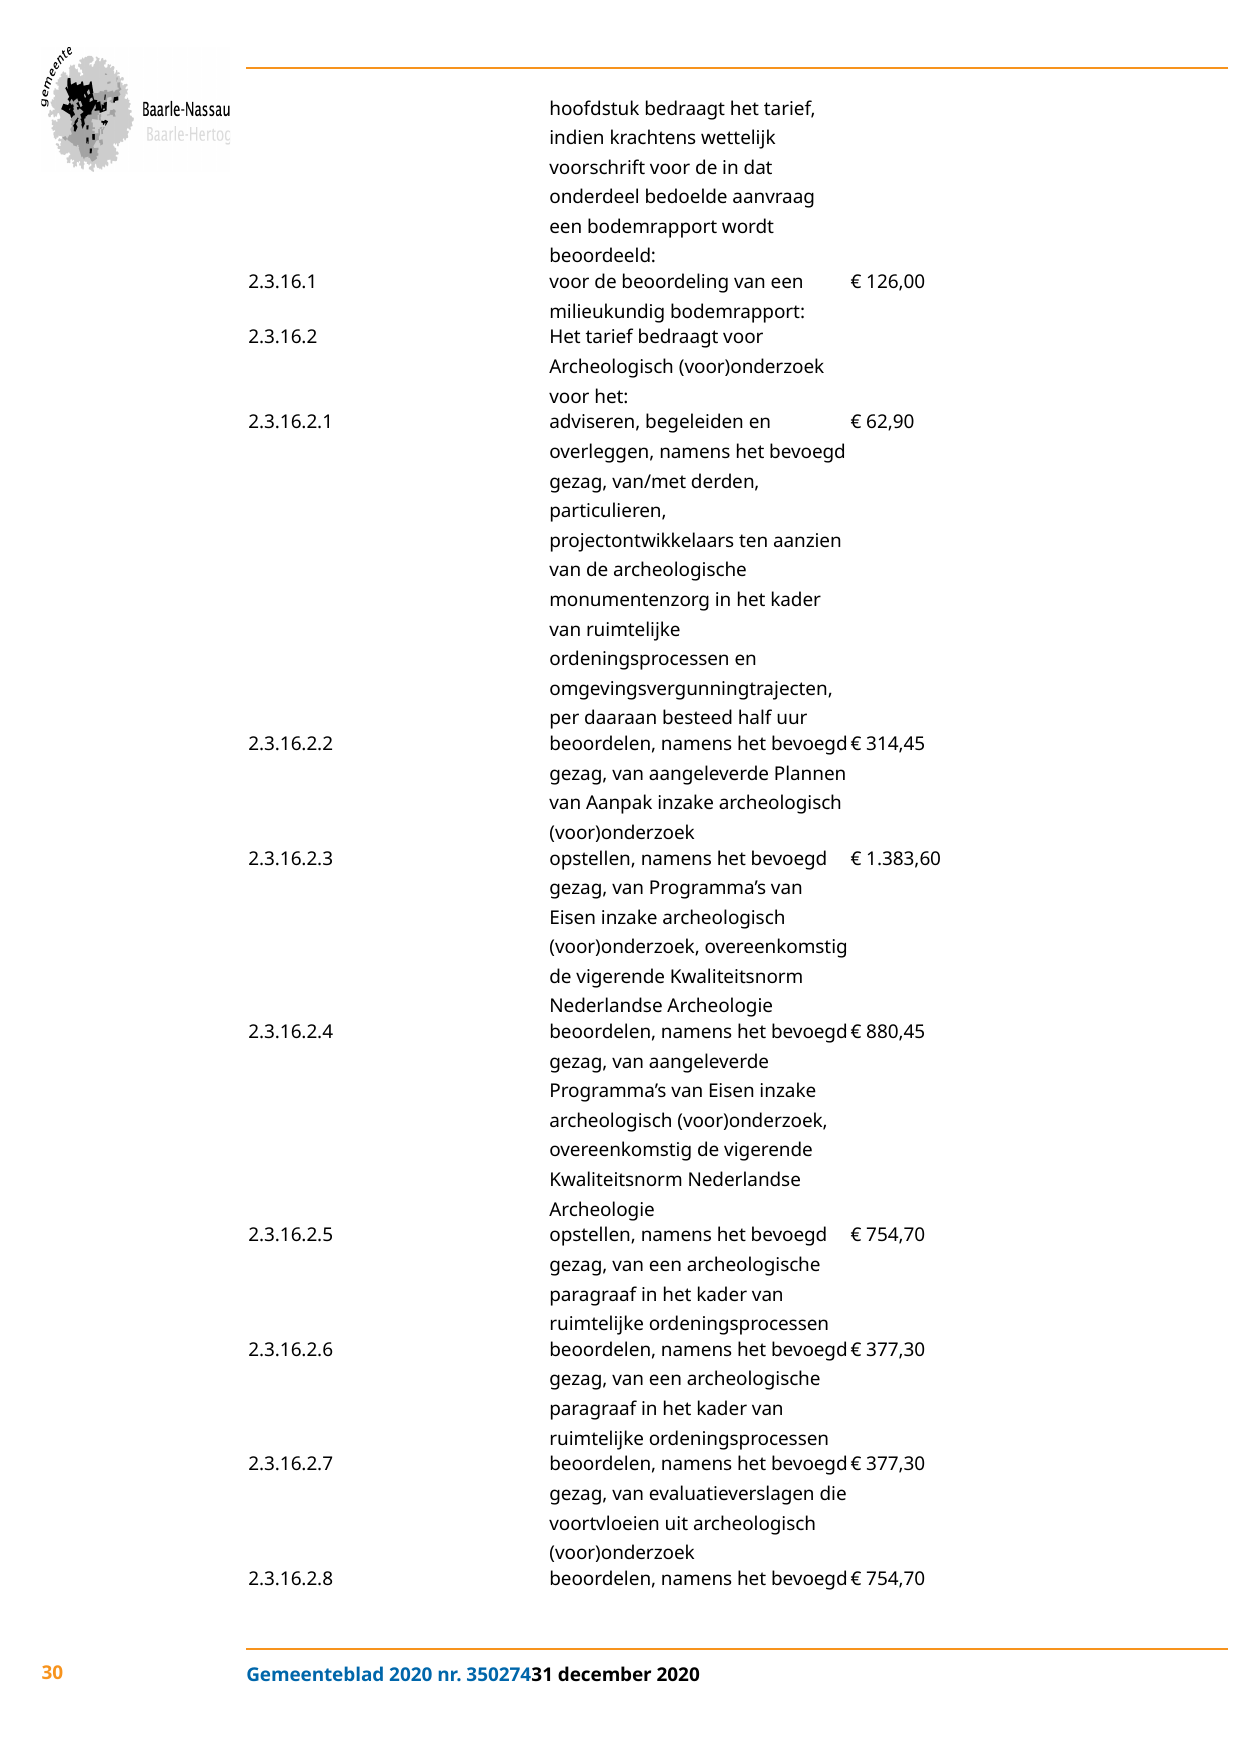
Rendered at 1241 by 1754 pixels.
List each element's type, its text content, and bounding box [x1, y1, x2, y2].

table_cell 2.3.16.2.4 [248, 1018, 549, 1222]
table_cell beoordelen, namens het bevoegd [549, 1565, 850, 1591]
table_cell Het tarief bedraagt voor Archeologisch (voor)onderzoek voor het: [549, 324, 850, 409]
table_cell [850, 95, 1152, 268]
table_cell opstellen, namens het bevoegd gezag, van Programma’s van Eisen inzake archeologisch (voor)onderzoek, overeenkomstig de vigerende Kwaliteitsnorm Nederlandse Archeologie [549, 845, 850, 1018]
table_cell 2.3.16.1 [248, 269, 549, 324]
table_cell [850, 324, 1152, 409]
table_cell hoofdstuk bedraagt het tarief, indien krachtens wettelijk voorschrift voor de in dat onderdeel bedoelde aanvraag een bodemrapport wordt beoordeeld: [549, 95, 850, 268]
table_cell 2.3.16.2.1 [248, 409, 549, 730]
table_cell 2.3.16.2.2 [248, 730, 549, 845]
table_cell € 880,45 [850, 1018, 1152, 1222]
table_cell € 1.383,60 [850, 845, 1152, 1018]
table_cell 2.3.16.2 [248, 324, 549, 409]
table_cell beoordelen, namens het bevoegd gezag, van aangeleverde Plannen van Aanpak inzake archeologisch (voor)onderzoek [549, 730, 850, 845]
table_cell adviseren, begeleiden en overleggen, namens het bevoegd gezag, van/met derden, particulieren, projectontwikkelaars ten aanzien van de archeologische monumentenzorg in het kader van ruimtelijke ordeningsprocessen en omgevingsvergunningtrajecten, per daaraan besteed half uur [549, 409, 850, 730]
table_cell € 314,45 [850, 730, 1152, 845]
table_cell opstellen, namens het bevoegd gezag, van een archeologische paragraaf in het kader van ruimtelijke ordeningsprocessen [549, 1222, 850, 1336]
table_cell 2.3.16.2.6 [248, 1336, 549, 1451]
table_cell beoordelen, namens het bevoegd gezag, van aangeleverde Programma’s van Eisen inzake archeologisch (voor)onderzoek, overeenkomstig de vigerende Kwaliteitsnorm Nederlandse Archeologie [549, 1018, 850, 1222]
table_cell 2.3.16.2.3 [248, 845, 549, 1018]
picture [41, 47, 231, 172]
table_cell € 126,00 [850, 269, 1152, 324]
table_cell 2.3.16.2.5 [248, 1222, 549, 1336]
table_cell € 62,90 [850, 409, 1152, 730]
table_cell beoordelen, namens het bevoegd gezag, van een archeologische paragraaf in het kader van ruimtelijke ordeningsprocessen [549, 1336, 850, 1451]
table_cell € 754,70 [850, 1222, 1152, 1336]
table_cell € 377,30 [850, 1336, 1152, 1451]
table_cell 2.3.16.2.7 [248, 1451, 549, 1565]
table_cell € 754,70 [850, 1565, 1152, 1591]
table_cell [248, 95, 549, 268]
table_cell € 377,30 [850, 1451, 1152, 1565]
table_cell beoordelen, namens het bevoegd gezag, van evaluatieverslagen die voortvloeien uit archeologisch (voor)onderzoek [549, 1451, 850, 1565]
table_cell 2.3.16.2.8 [248, 1565, 549, 1591]
table_cell voor de beoordeling van een milieukundig bodemrapport: [549, 269, 850, 324]
